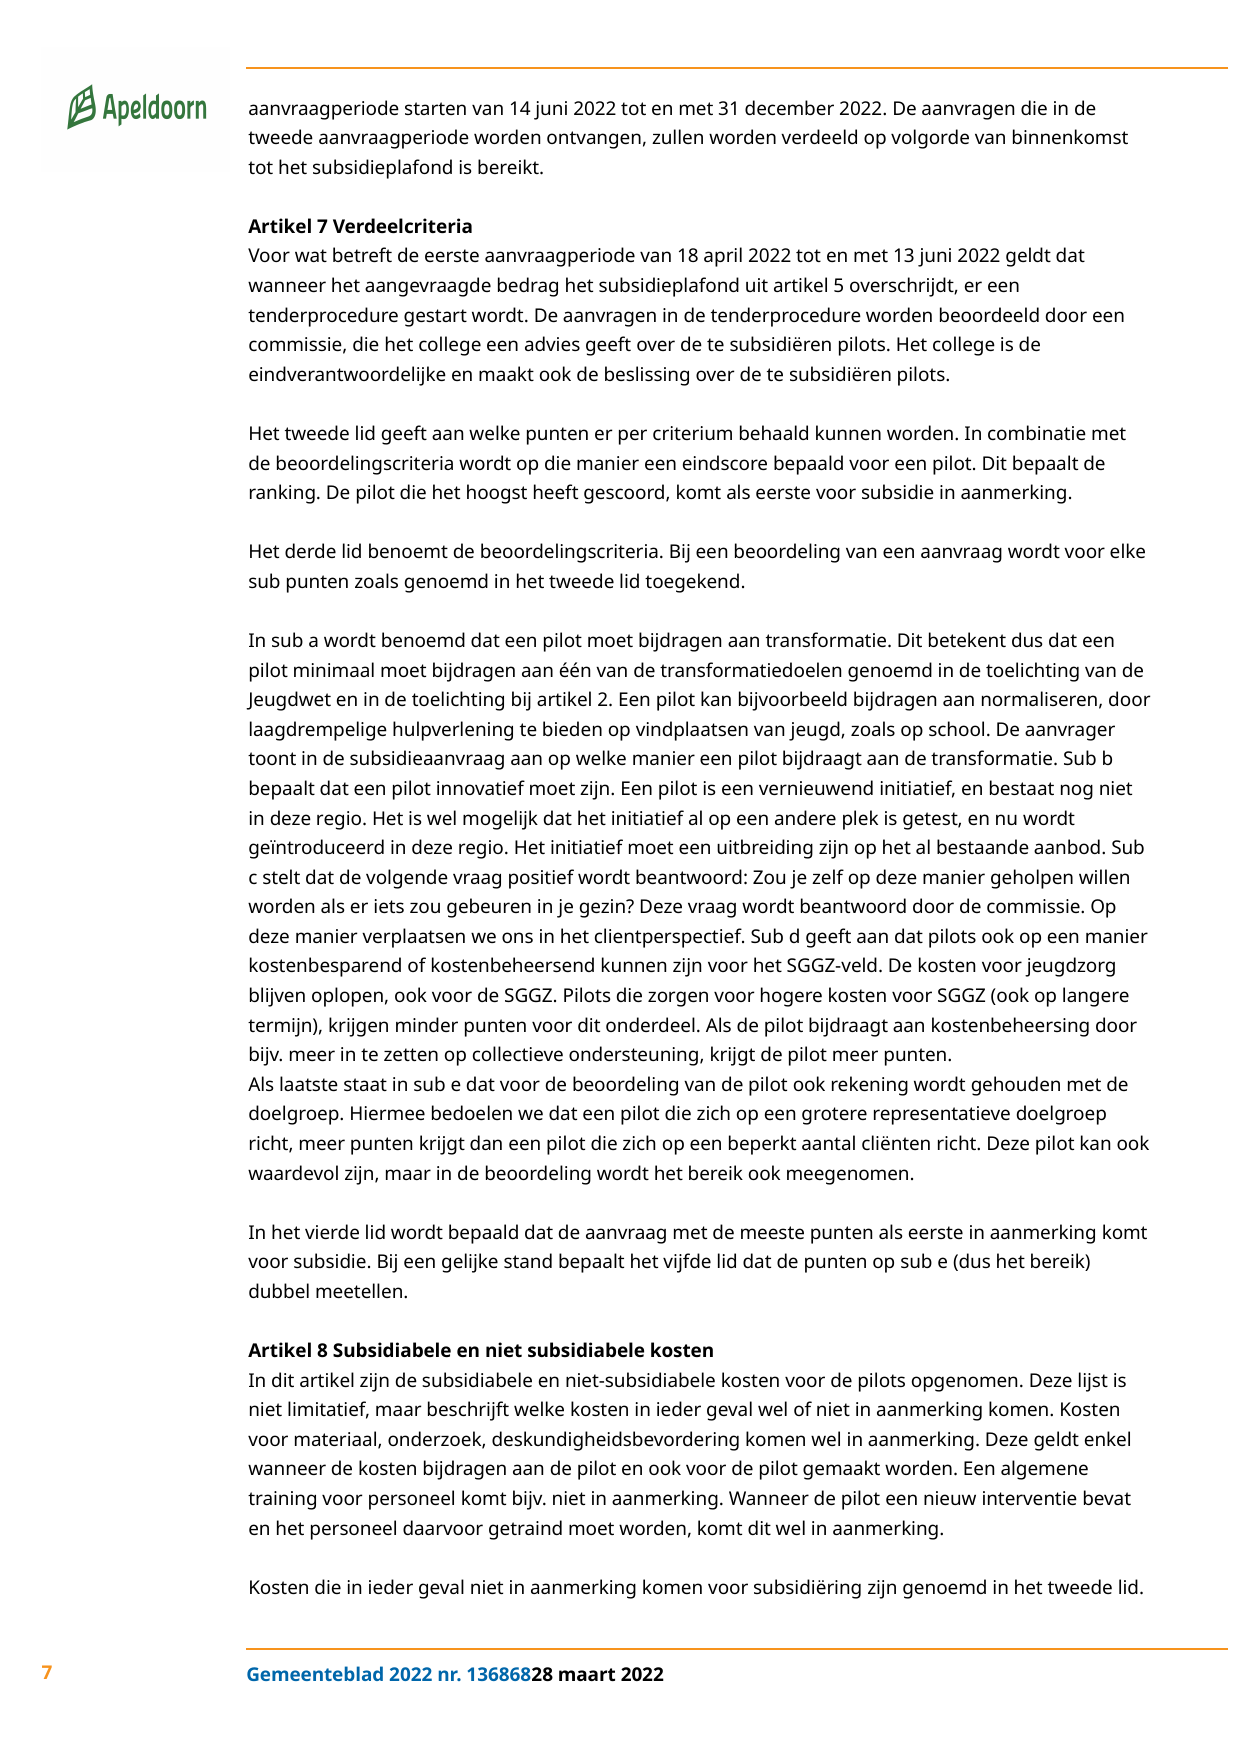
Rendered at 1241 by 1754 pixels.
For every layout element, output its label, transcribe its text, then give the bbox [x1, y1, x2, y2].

text Het tweede lid geeft aan welke punten er per criterium behaald kunnen worden. In combinatie met de beoordelingscriteria wordt op die manier een eindscore bepaald voor een pilot. Dit bepaalt de ranking. De pilot die het hoogst heeft gescoord, komt als eerste voor subsidie in aanmerking. [248, 420, 1152, 505]
text Artikel 7 Verdeelcriteria [248, 213, 1152, 239]
text Als laatste staat in sub e dat voor de beoordeling van de pilot ook rekening wordt gehouden met de doelgroep. Hiermee bedoelen we dat een pilot die zich op een grotere representatieve doelgroep richt, meer punten krijgt dan een pilot die zich op een beperkt aantal cliënten richt. Deze pilot kan ook waardevol zijn, maar in de beoordeling wordt het bereik ook meegenomen. [248, 1071, 1152, 1186]
text In sub a wordt benoemd dat een pilot moet bijdragen aan transformatie. Dit betekent dus dat een pilot minimaal moet bijdragen aan één van de transformatiedoelen genoemd in de toelichting van de Jeugdwet en in de toelichting bij artikel 2. Een pilot kan bijvoorbeeld bijdragen aan normaliseren, door laagdrempelige hulpverlening te bieden op vindplaatsen van jeugd, zoals op school. De aanvrager toont in de subsidieaanvraag aan op welke manier een pilot bijdraagt aan de transformatie. Sub b bepaalt dat een pilot innovatief moet zijn. Een pilot is een vernieuwend initiatief, en bestaat nog niet in deze regio. Het is wel mogelijk dat het initiatief al op een andere plek is getest, en nu wordt geïntroduceerd in deze regio. Het initiatief moet een uitbreiding zijn op het al bestaande aanbod. Sub c stelt dat de volgende vraag positief wordt beantwoord: Zou je zelf op deze manier geholpen willen worden als er iets zou gebeuren in je gezin? Deze vraag wordt beantwoord door de commissie. Op deze manier verplaatsen we ons in het clientperspectief. Sub d geeft aan dat pilots ook op een manier kostenbesparend of kostenbeheersend kunnen zijn voor het SGGZ-veld. De kosten voor jeugdzorg blijven oplopen, ook voor de SGGZ. Pilots die zorgen voor hogere kosten voor SGGZ (ook op langere termijn), krijgen minder punten voor dit onderdeel. Als de pilot bijdraagt aan kostenbeheersing door bijv. meer in te zetten op collectieve ondersteuning, krijgt de pilot meer punten. [248, 627, 1152, 1067]
text Voor wat betreft de eerste aanvraagperiode van 18 april 2022 tot en met 13 juni 2022 geldt dat wanneer het aangevraagde bedrag het subsidieplafond uit artikel 5 overschrijdt, er een tenderprocedure gestart wordt. De aanvragen in de tenderprocedure worden beoordeeld door een commissie, die het college een advies geeft over de te subsidiëren pilots. Het college is de eindverantwoordelijke en maakt ook de beslissing over de te subsidiëren pilots. [248, 243, 1152, 387]
text In dit artikel zijn de subsidiabele en niet-subsidiabele kosten voor de pilots opgenomen. Deze lijst is niet limitatief, maar beschrijft welke kosten in ieder geval wel of niet in aanmerking komen. Kosten voor materiaal, onderzoek, deskundigheidsbevordering komen wel in aanmerking. Deze geldt enkel wanneer de kosten bijdragen aan de pilot en ook voor de pilot gemaakt worden. Een algemene training voor personeel komt bijv. niet in aanmerking. Wanneer de pilot een nieuw interventie bevat en het personeel daarvoor getraind moet worden, komt dit wel in aanmerking. [248, 1367, 1152, 1541]
text aanvraagperiode starten van 14 juni 2022 tot en met 31 december 2022. De aanvragen die in de tweede aanvraagperiode worden ontvangen, zullen worden verdeeld op volgorde van binnenkomst tot het subsidieplafond is bereikt. [248, 95, 1152, 180]
text Het derde lid benoemt de beoordelingscriteria. Bij een beoordeling van een aanvraag wordt voor elke sub punten zoals genoemd in het tweede lid toegekend. [248, 538, 1152, 594]
picture [41, 47, 231, 172]
text Artikel 8 Subsidiabele en niet subsidiabele kosten [248, 1337, 1152, 1363]
text In het vierde lid wordt bepaald dat de aanvraag met de meeste punten als eerste in aanmerking komt voor subsidie. Bij een gelijke stand bepaalt het vijfde lid dat de punten op sub e (dus het bereik) dubbel meetellen. [248, 1219, 1152, 1304]
text Kosten die in ieder geval niet in aanmerking komen voor subsidiëring zijn genoemd in het tweede lid. [248, 1574, 1152, 1600]
